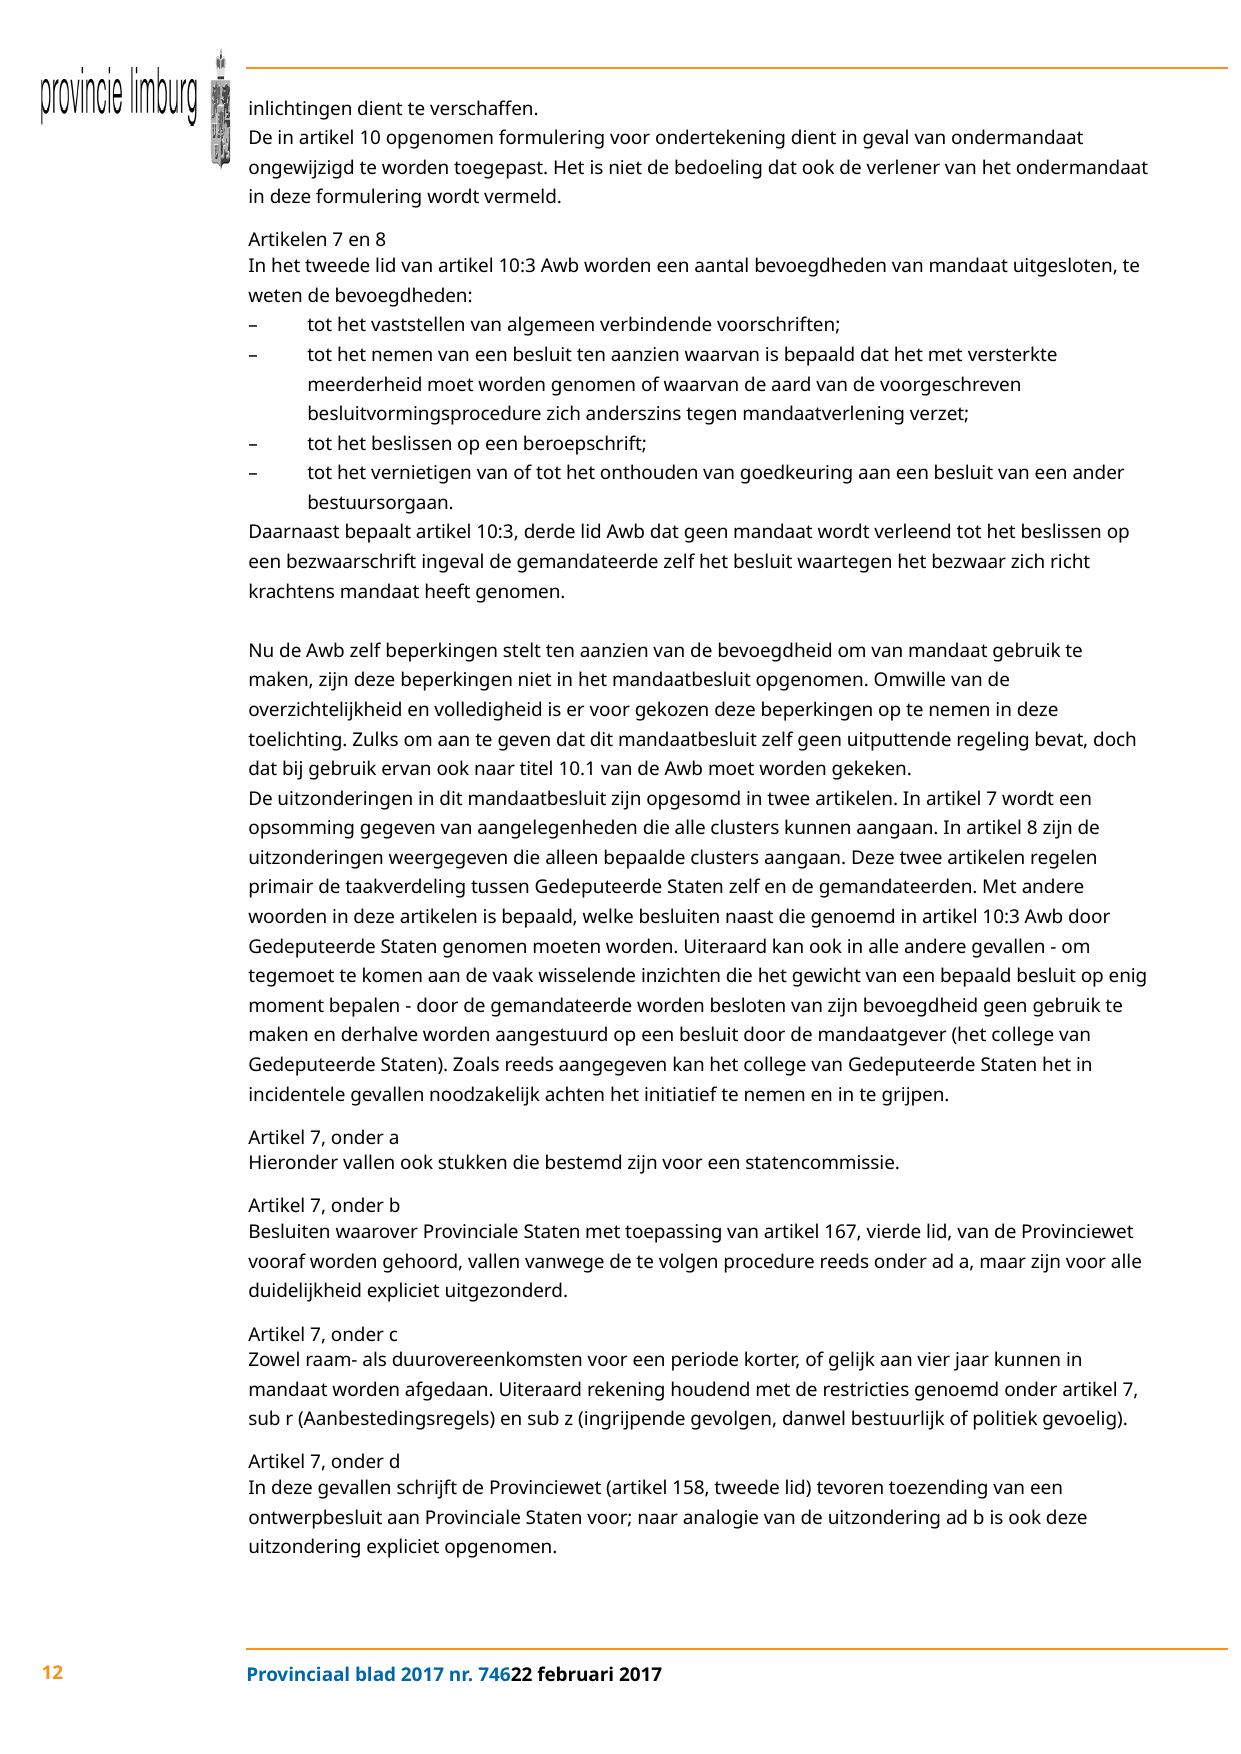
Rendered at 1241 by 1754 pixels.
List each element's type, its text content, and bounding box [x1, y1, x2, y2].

text In het tweede lid van artikel 10:3 Awb worden een aantal bevoegdheden van mandaat uitgesloten, te weten de bevoegdheden: [248, 252, 1152, 308]
text De in artikel 10 opgenomen formulering voor ondertekening dient in geval van ondermandaat ongewijzigd te worden toegepast. Het is niet de bedoeling dat ook de verlener van het ondermandaat in deze formulering wordt vermeld. [248, 124, 1152, 209]
text Zowel raam- als duurovereenkomsten voor een periode korter, of gelijk aan vier jaar kunnen in mandaat worden afgedaan. Uiteraard rekening houdend met de restricties genoemd onder artikel 7, sub r (Aanbestedingsregels) en sub z (ingrijpende gevolgen, danwel bestuurlijk of politiek gevoelig). [248, 1346, 1152, 1431]
text Daarnaast bepaalt artikel 10:3, derde lid Awb dat geen mandaat wordt verleend tot het beslissen op een bezwaarschrift ingeval de gemandateerde zelf het besluit waartegen het bezwaar zich richt krachtens mandaat heeft genomen. [248, 519, 1152, 603]
text Artikel 7, onder a [248, 1124, 1152, 1149]
text Nu de Awb zelf beperkingen stelt ten aanzien van de bevoegdheid om van mandaat gebruik te maken, zijn deze beperkingen niet in het mandaatbesluit opgenomen. Omwille van de overzichtelijkheid en volledigheid is er voor gekozen deze beperkingen op te nemen in deze toelichting. Zulks om aan te geven dat dit mandaatbesluit zelf geen uitputtende regeling bevat, doch dat bij gebruik ervan ook naar titel 10.1 van de Awb moet worden gekeken. [248, 637, 1152, 781]
text Artikel 7, onder c [248, 1321, 1152, 1346]
list tot het beslissen op een beroepschrift; [248, 430, 1152, 456]
text In deze gevallen schrijft de Provinciewet (artikel 158, tweede lid) tevoren toezending van een ontwerpbesluit aan Provinciale Staten voor; naar analogie van de uitzondering ad b is ook deze uitzondering expliciet opgenomen. [248, 1474, 1152, 1559]
text Artikelen 7 en 8 [248, 227, 1152, 252]
text inlichtingen dient te verschaffen. [248, 95, 1152, 121]
text Besluiten waarover Provinciale Staten met toepassing van artikel 167, vierde lid, van de Provinciewet vooraf worden gehoord, vallen vanwege de te volgen procedure reeds onder ad a, maar zijn voor alle duidelijkheid expliciet uitgezonderd. [248, 1218, 1152, 1303]
list tot het vernietigen van of tot het onthouden van goedkeuring aan een besluit van een ander bestuursorgaan. [248, 459, 1152, 515]
text Artikel 7, onder d [248, 1449, 1152, 1474]
text Artikel 7, onder b [248, 1193, 1152, 1218]
picture [41, 47, 231, 172]
text Hieronder vallen ook stukken die bestemd zijn voor een statencommissie. [248, 1149, 1152, 1175]
text De uitzonderingen in dit mandaatbesluit zijn opgesomd in twee artikelen. In artikel 7 wordt een opsomming gegeven van aangelegenheden die alle clusters kunnen aangaan. In artikel 8 zijn de uitzonderingen weergegeven die alleen bepaalde clusters aangaan. Deze twee artikelen regelen primair de taakverdeling tussen Gedeputeerde Staten zelf en de gemandateerden. Met andere woorden in deze artikelen is bepaald, welke besluiten naast die genoemd in artikel 10:3 Awb door Gedeputeerde Staten genomen moeten worden. Uiteraard kan ook in alle andere gevallen - om tegemoet te komen aan de vaak wisselende inzichten die het gewicht van een bepaald besluit op enig moment bepalen - door de gemandateerde worden besloten van zijn bevoegdheid geen gebruik te maken en derhalve worden aangestuurd op een besluit door de mandaatgever (het college van Gedeputeerde Staten). Zoals reeds aangegeven kan het college van Gedeputeerde Staten het in incidentele gevallen noodzakelijk achten het initiatief te nemen en in te grijpen. [248, 785, 1152, 1106]
list tot het nemen van een besluit ten aanzien waarvan is bepaald dat het met versterkte meerderheid moet worden genomen of waarvan de aard van de voorgeschreven besluitvormingsprocedure zich anderszins tegen mandaatverlening verzet; [248, 341, 1152, 426]
list tot het vaststellen van algemeen verbindende voorschriften; [248, 312, 1152, 337]
